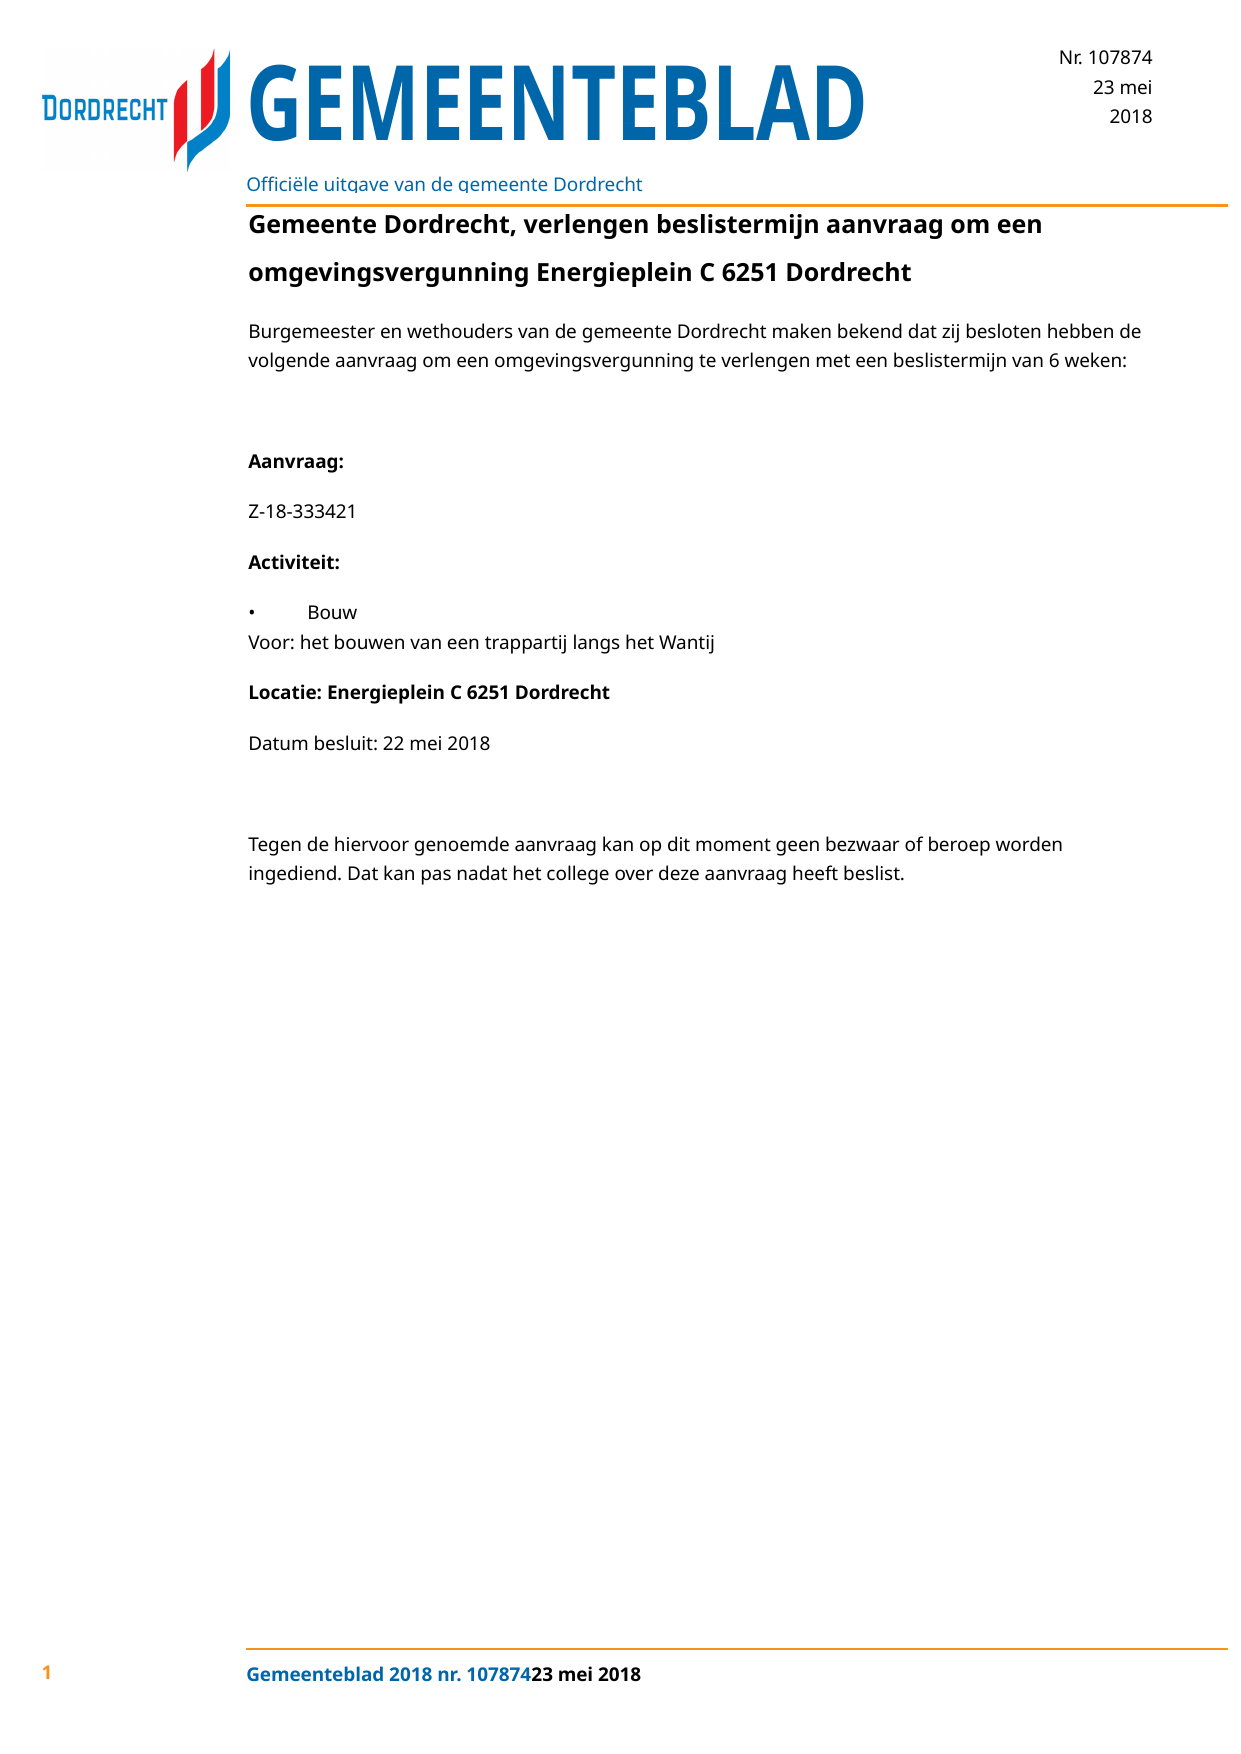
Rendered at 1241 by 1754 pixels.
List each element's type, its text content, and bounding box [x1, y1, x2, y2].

text Activiteit: [248, 549, 1152, 575]
text Gemeente Dordrecht, verlengen beslistermijn aanvraag om een omgevingsvergunning Energieplein C 6251 Dordrecht [248, 207, 1152, 288]
text Voor: het bouwen van een trappartij langs het Wantij [248, 629, 1152, 655]
text Tegen de hiervoor genoemde aanvraag kan op dit moment geen bezwaar of beroep worden ingediend. Dat kan pas nadat het college over deze aanvraag heeft beslist. [248, 831, 1152, 886]
text Z-18-333421 [248, 499, 1152, 524]
text Burgemeester en wethouders van de gemeente Dordrecht maken bekend dat zij besloten hebben de volgende aanvraag om een omgevingsvergunning te verlengen met een beslistermijn van 6 weken: [248, 318, 1152, 373]
text Locatie: Energieplein C 6251 Dordrecht [248, 679, 1152, 705]
picture [41, 47, 231, 172]
list Bouw [248, 599, 1152, 625]
text Aanvraag: [248, 448, 1152, 474]
text Datum besluit: 22 mei 2018 [248, 730, 1152, 756]
